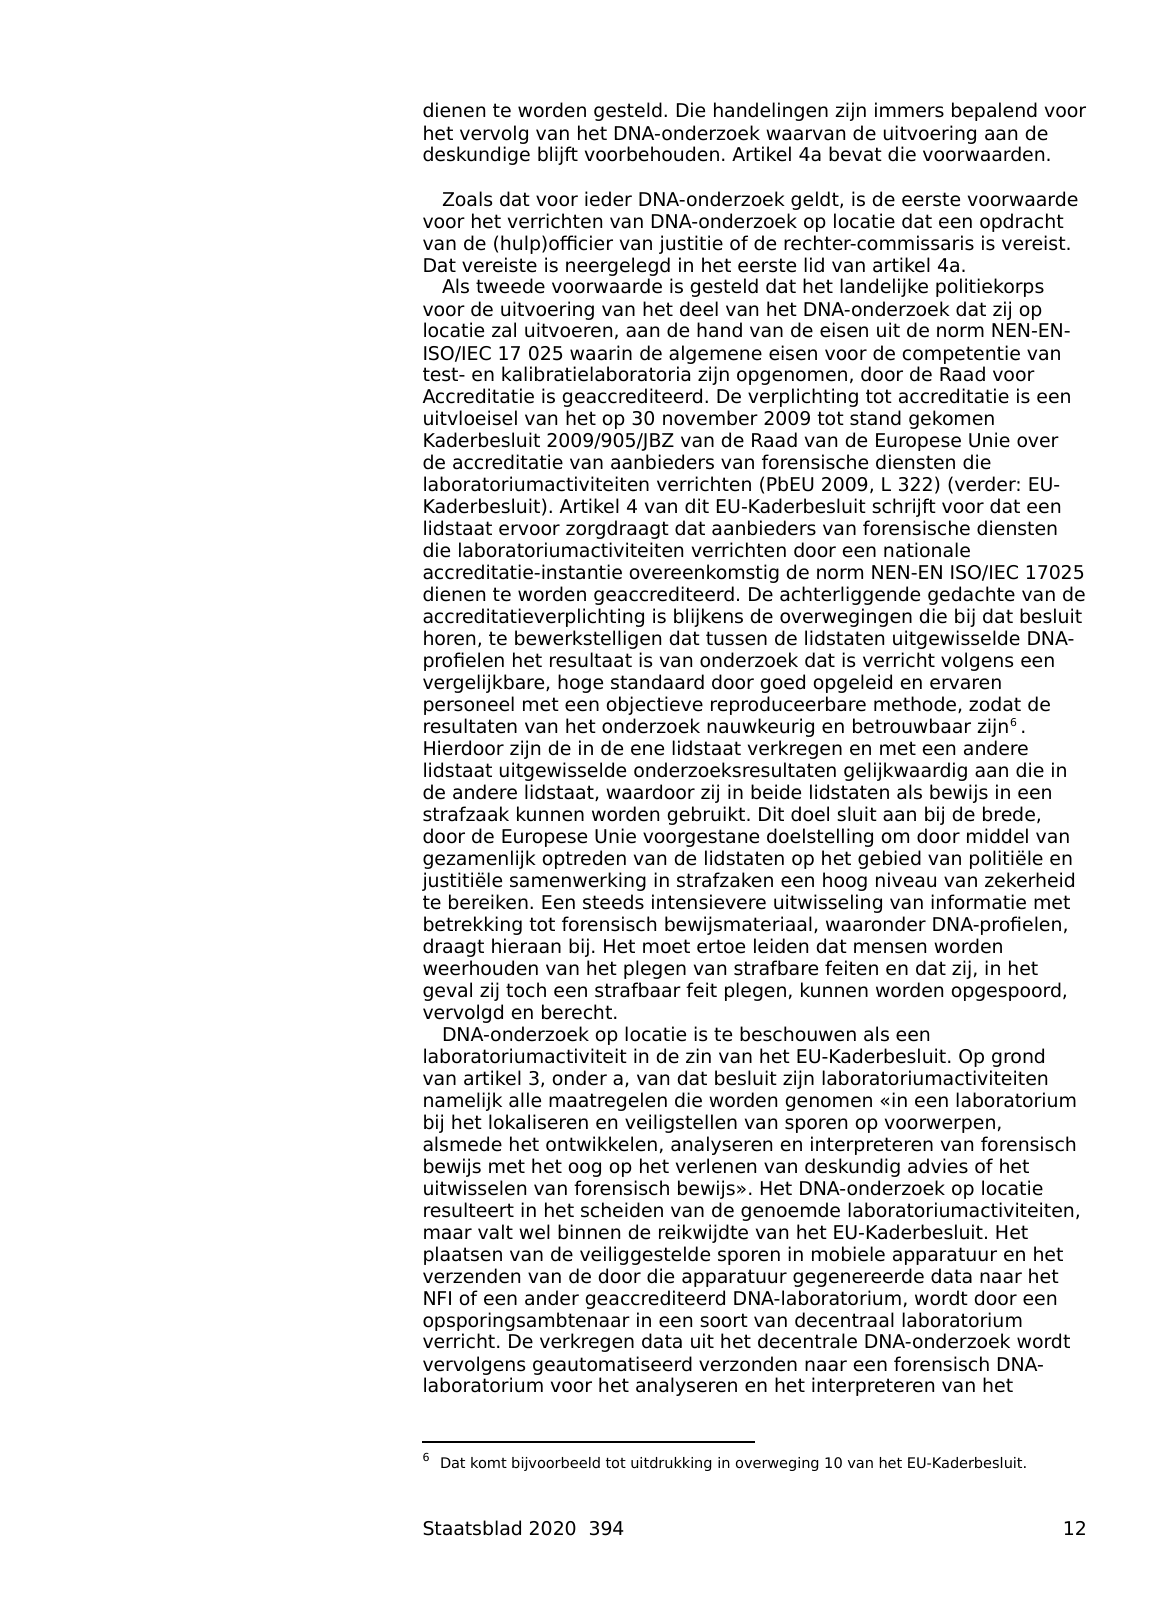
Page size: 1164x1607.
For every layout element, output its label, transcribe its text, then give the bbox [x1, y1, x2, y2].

text Als tweede voorwaarde is gesteld dat het landelijke politiekorps voor de uitvoering van het deel van het DNA-onderzoek dat zij op locatie zal uitvoeren, aan de hand van de eisen uit de norm NEN-EN-ISO/IEC 17 025 waarin de algemene eisen voor de competentie van test- en kalibratielaboratoria zijn opgenomen, door de Raad voor Accreditatie is geaccrediteerd. De verplichting tot accreditatie is een uitvloeisel van het op 30 november 2009 tot stand gekomen Kaderbesluit 2009/905/JBZ van de Raad van de Europese Unie over de accreditatie van aanbieders van forensische diensten die laboratoriumactiviteiten verrichten (PbEU 2009, L 322) (verder: EU-Kaderbesluit). Artikel 4 van dit EU-Kaderbesluit schrijft voor dat een lidstaat ervoor zorgdraagt dat aanbieders van forensische diensten die laboratoriumactiviteiten verrichten door een nationale accreditatie-instantie overeenkomstig de norm NEN-EN ISO/IEC 17025 dienen te worden geaccrediteerd. De achterliggende gedachte van de accreditatieverplichting is blijkens de overwegingen die bij dat besluit horen, te bewerkstelligen dat tussen de lidstaten uitgewisselde DNA-profielen het resultaat is van onderzoek dat is verricht volgens een vergelijkbare, hoge standaard door goed opgeleid en ervaren personeel met een objectieve reproduceerbare methode, zodat de resultaten van het onderzoek nauwkeurig en betrouwbaar zijn. Hierdoor zijn de in de ene lidstaat verkregen en met een andere lidstaat uitgewisselde onderzoeksresultaten gelijkwaardig aan die in de andere lidstaat, waardoor zij in beide lidstaten als bewijs in een strafzaak kunnen worden gebruikt. Dit doel sluit aan bij de brede, door de Europese Unie voorgestane doelstelling om door middel van gezamenlijk optreden van de lidstaten op het gebied van politiële en justitiële samenwerking in strafzaken een hoog niveau van zekerheid te bereiken. Een steeds intensievere uitwisseling van informatie met betrekking tot forensisch bewijsmateriaal, waaronder DNA-profielen, draagt hieraan bij. Het moet ertoe leiden dat mensen worden weerhouden van het plegen van strafbare feiten en dat zij, in het geval zij toch een strafbaar feit plegen, kunnen worden opgespoord, vervolgd en berecht. [422, 276, 1087, 1024]
text DNA-onderzoek op locatie is te beschouwen als een laboratoriumactiviteit in de zin van het EU-Kaderbesluit. Op grond van artikel 3, onder a, van dat besluit zijn laboratoriumactiviteiten namelijk alle maatregelen die worden genomen «in een laboratorium bij het lokaliseren en veiligstellen van sporen op voorwerpen, alsmede het ontwikkelen, analyseren en interpreteren van forensisch bewijs met het oog op het verlenen van deskundig advies of het uitwisselen van forensisch bewijs». Het DNA-onderzoek op locatie resulteert in het scheiden van de genoemde laboratoriumactiviteiten, maar valt wel binnen de reikwijdte van het EU-Kaderbesluit. Het plaatsen van de veiliggestelde sporen in mobiele apparatuur en het verzenden van de door die apparatuur gegenereerde data naar het NFI of een ander geaccrediteerd DNA-laboratorium, wordt door een opsporingsambtenaar in een soort van decentraal laboratorium verricht. De verkregen data uit het decentrale DNA-onderzoek wordt vervolgens geautomatiseerd verzonden naar een forensisch DNA-laboratorium voor het analyseren en het interpreteren van het [422, 1024, 1087, 1397]
text Zoals dat voor ieder DNA-onderzoek geldt, is de eerste voorwaarde voor het verrichten van DNA-onderzoek op locatie dat een opdracht van de (hulp)officier van justitie of de rechter-commissaris is vereist. Dat vereiste is neergelegd in het eerste lid van artikel 4a. [422, 188, 1087, 276]
text dienen te worden gesteld. Die handelingen zijn immers bepalend voor het vervolg van het DNA-onderzoek waarvan de uitvoering aan de deskundige blijft voorbehouden. Artikel 4a bevat die voorwaarden. [422, 100, 1087, 166]
text Dat komt bijvoorbeeld tot uitdrukking in overweging 10 van het EU-Kaderbesluit. [422, 1451, 1087, 1473]
